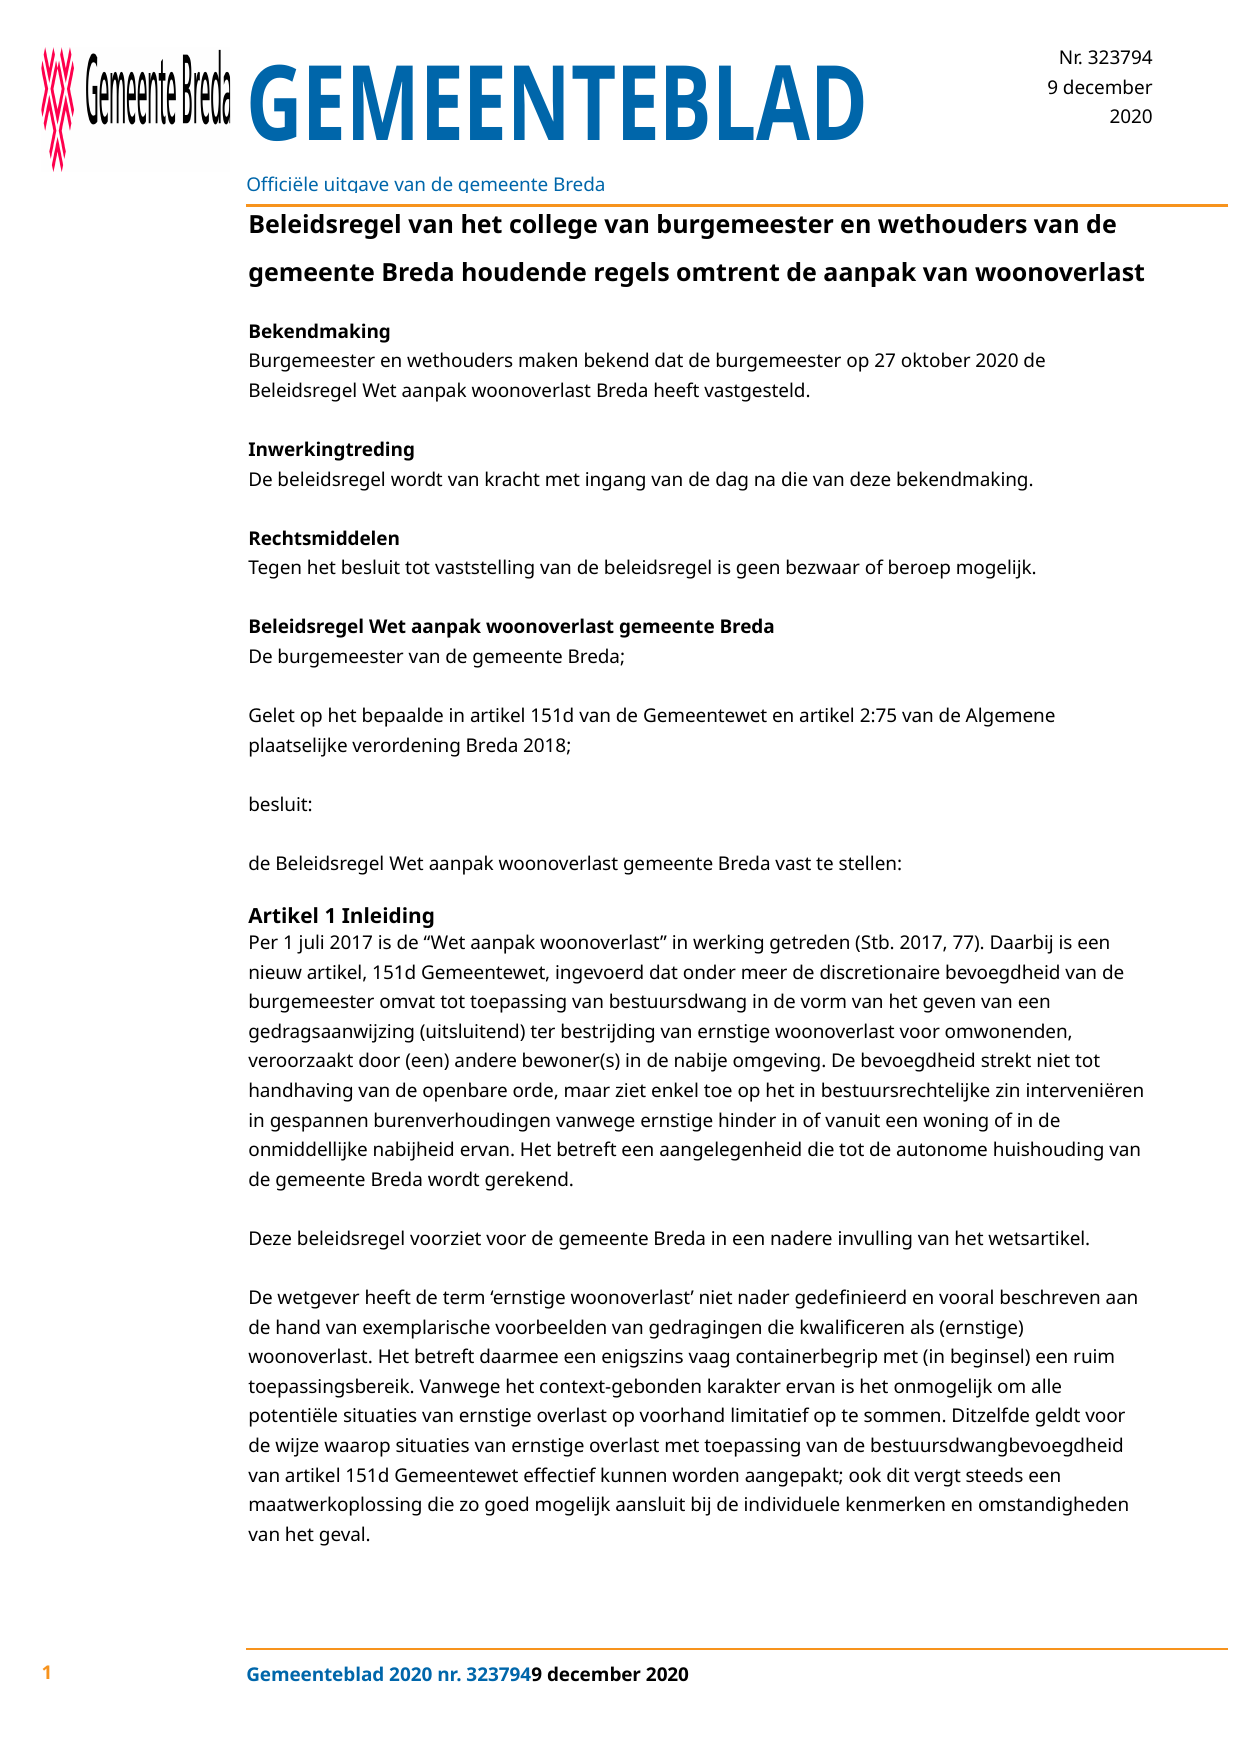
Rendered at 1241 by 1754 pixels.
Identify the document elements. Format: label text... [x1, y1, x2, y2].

text Gelet op het bepaalde in artikel 151d van de Gemeentewet en artikel 2:75 van de Algemene plaatselijke verordening Breda 2018; [248, 702, 1152, 758]
text besluit: [248, 791, 1152, 817]
text Per 1 juli 2017 is de “Wet aanpak woonoverlast” in werking getreden (Stb. 2017, 77). Daarbij is een nieuw artikel, 151d Gemeentewet, ingevoerd dat onder meer de discretionaire bevoegdheid van de burgemeester omvat tot toepassing van bestuursdwang in de vorm van het geven van een gedragsaanwijzing (uitsluitend) ter bestrijding van ernstige woonoverlast voor omwonenden, veroorzaakt door (een) andere bewoner(s) in de nabije omgeving. De bevoegdheid strekt niet tot handhaving van de openbare orde, maar ziet enkel toe op het in bestuursrechtelijke zin interveniëren in gespannen burenverhoudingen vanwege ernstige hinder in of vanuit een woning of in de onmiddellijke nabijheid ervan. Het betreft een aangelegenheid die tot de autonome huishouding van de gemeente Breda wordt gerekend. [248, 929, 1152, 1192]
text De wetgever heeft de term ‘ernstige woonoverlast’ niet nader gedefinieerd en vooral beschreven aan de hand van exemplarische voorbeelden van gedragingen die kwalificeren als (ernstige) woonoverlast. Het betreft daarmee een enigszins vaag containerbegrip met (in beginsel) een ruim toepassingsbereik. Vanwege het context-gebonden karakter ervan is het onmogelijk om alle potentiële situaties van ernstige overlast op voorhand limitatief op te sommen. Ditzelfde geldt voor de wijze waarop situaties van ernstige overlast met toepassing van de bestuursdwangbevoegdheid van artikel 151d Gemeentewet effectief kunnen worden aangepakt; ook dit vergt steeds een maatwerkoplossing die zo goed mogelijk aansluit bij de individuele kenmerken en omstandigheden van het geval. [248, 1284, 1152, 1547]
text Beleidsregel van het college van burgemeester en wethouders van de gemeente Breda houdende regels omtrent de aanpak van woonoverlast [248, 207, 1152, 288]
text de Beleidsregel Wet aanpak woonoverlast gemeente Breda vast te stellen: [248, 850, 1152, 876]
text Tegen het besluit tot vaststelling van de beleidsregel is geen bezwaar of beroep mogelijk. [248, 554, 1152, 580]
text Burgemeester en wethouders maken bekend dat de burgemeester op 27 oktober 2020 de Beleidsregel Wet aanpak woonoverlast Breda heeft vastgesteld. [248, 347, 1152, 403]
text Deze beleidsregel voorziet voor de gemeente Breda in een nadere invulling van het wetsartikel. [248, 1225, 1152, 1251]
text Rechtsmiddelen [248, 525, 1152, 551]
text De burgemeester van de gemeente Breda; [248, 643, 1152, 669]
text Beleidsregel Wet aanpak woonoverlast gemeente Breda [248, 614, 1152, 639]
text Bekendmaking [248, 318, 1152, 344]
picture [41, 47, 231, 172]
text Inwerkingtreding [248, 436, 1152, 462]
text De beleidsregel wordt van kracht met ingang van de dag na die van deze bekendmaking. [248, 466, 1152, 492]
text Artikel 1 Inleiding [248, 901, 1152, 929]
